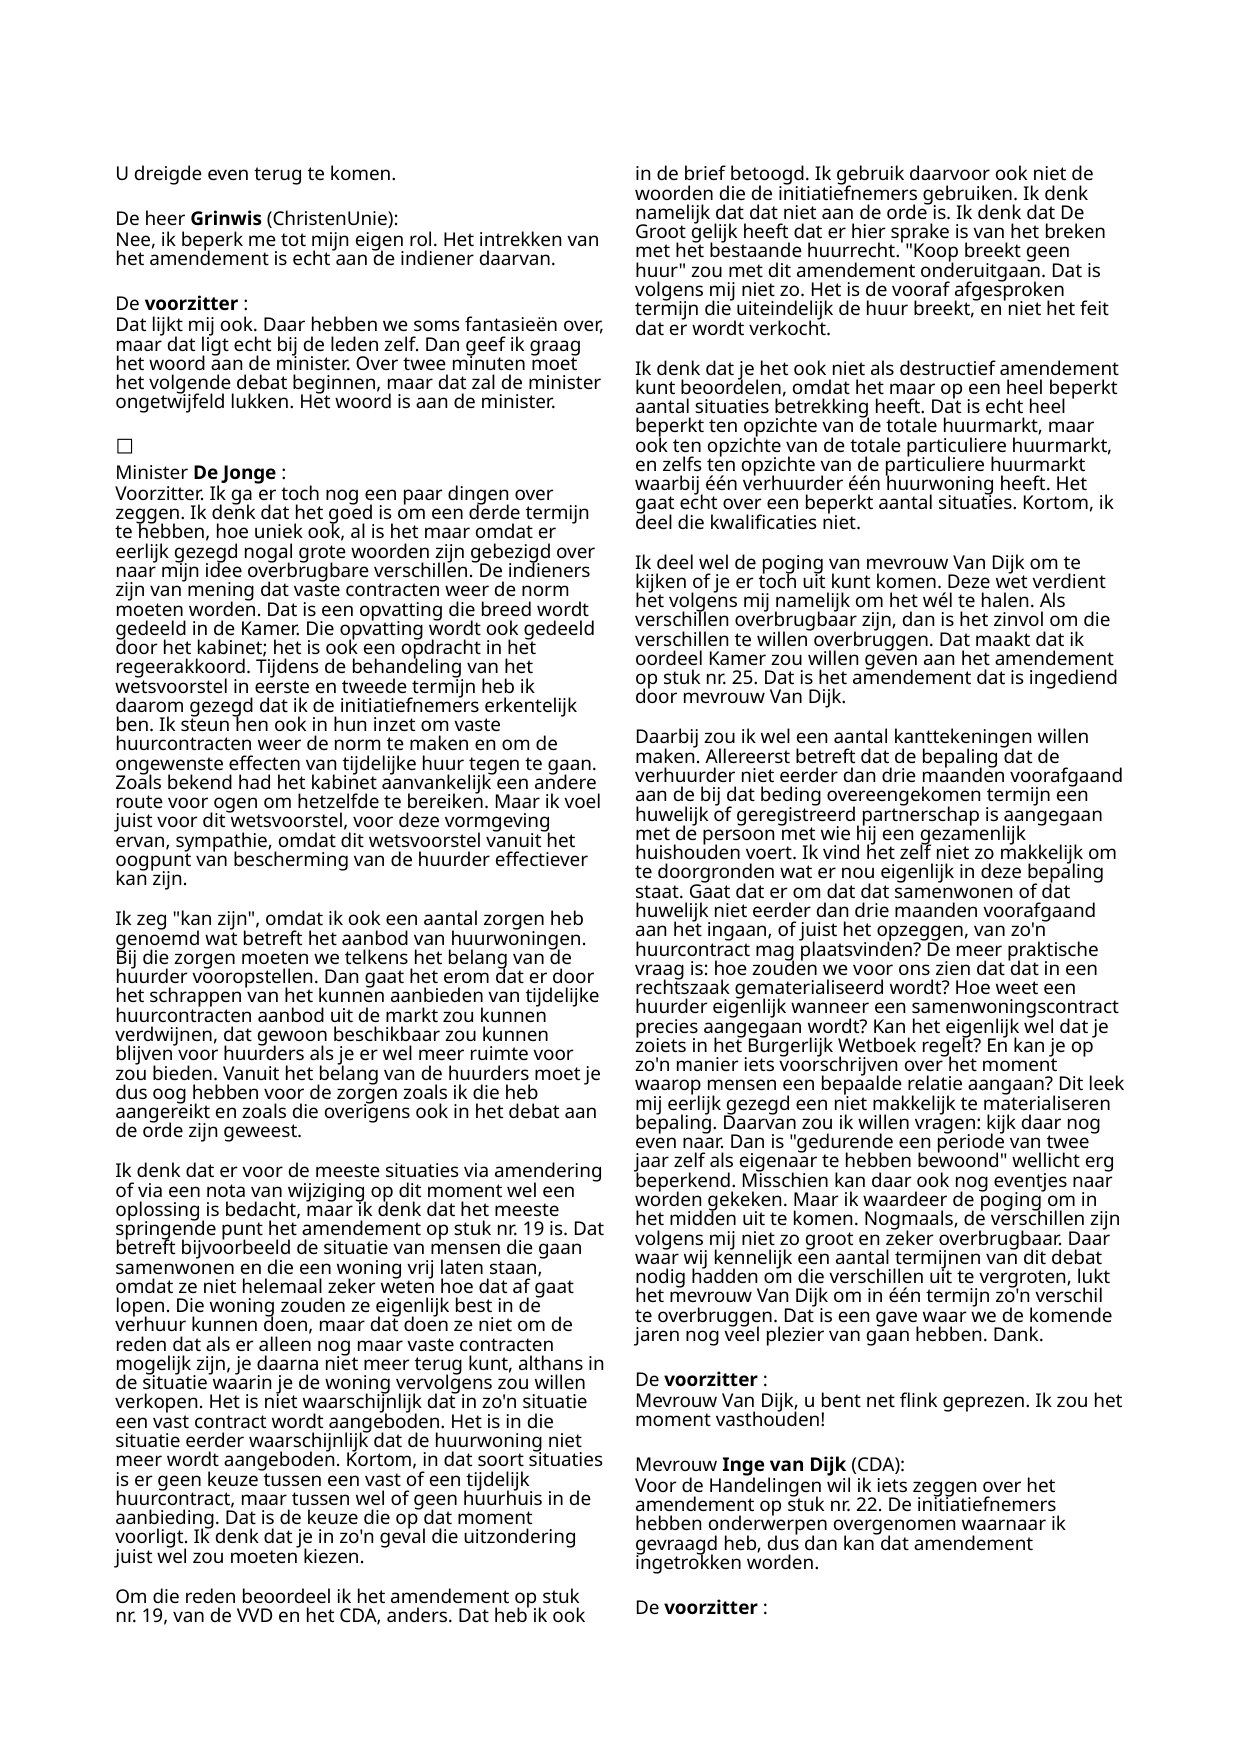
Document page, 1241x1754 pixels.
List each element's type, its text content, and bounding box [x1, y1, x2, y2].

text ⬜ [115, 433, 605, 459]
text De voorzitter : [635, 1594, 1125, 1620]
text Ik denk dat er voor de meeste situaties via amendering of via een nota van wijziging op dit moment wel een oplossing is bedacht, maar ik denk dat het meeste springende punt het amendement op stuk nr. 19 is. Dat betreft bijvoorbeeld de situatie van mensen die gaan samenwonen en die een woning vrij laten staan, omdat ze niet helemaal zeker weten hoe dat af gaat lopen. Die woning zouden ze eigenlijk best in de verhuur kunnen doen, maar dat doen ze niet om de reden dat als er alleen nog maar vaste contracten mogelijk zijn, je daarna niet meer terug kunt, althans in de situatie waarin je de woning vervolgens zou willen verkopen. Het is niet waarschijnlijk dat in zo'n situatie een vast contract wordt aangeboden. Het is in die situatie eerder waarschijnlijk dat de huurwoning niet meer wordt aangeboden. Kortom, in dat soort situaties is er geen keuze tussen een vast of een tijdelijk huurcontract, maar tussen wel of geen huurhuis in de aanbieding. Dat is de keuze die op dat moment voorligt. Ik denk dat je in zo'n geval die uitzondering juist wel zou moeten kiezen. [115, 1162, 605, 1567]
text in de brief betoogd. Ik gebruik daarvoor ook niet de woorden die de initiatiefnemers gebruiken. Ik denk namelijk dat dat niet aan de orde is. Ik denk dat De Groot gelijk heeft dat er hier sprake is van het breken met het bestaande huurrecht. "Koop breekt geen huur" zou met dit amendement onderuitgaan. Dat is volgens mij niet zo. Het is de vooraf afgesproken termijn die uiteindelijk de huur breekt, en niet het feit dat er wordt verkocht. [635, 165, 1125, 339]
text U dreigde even terug te komen. [115, 165, 605, 184]
text De voorzitter : [115, 291, 605, 316]
text Mevrouw Inge van Dijk (CDA): [635, 1451, 1125, 1477]
text Mevrouw Van Dijk, u bent net flink geprezen. Ik zou het moment vasthouden! [635, 1392, 1125, 1430]
text Ik deel wel de poging van mevrouw Van Dijk om te kijken of je er toch uit kunt komen. Deze wet verdient het volgens mij namelijk om het wél te halen. Als verschillen overbrugbaar zijn, dan is het zinvol om die verschillen te willen overbruggen. Dat maakt dat ik oordeel Kamer zou willen geven aan het amendement op stuk nr. 25. Dat is het amendement dat is ingediend door mevrouw Van Dijk. [635, 554, 1125, 708]
text Ik zeg "kan zijn", omdat ik ook een aantal zorgen heb genoemd wat betreft het aanbod van huurwoningen. Bij die zorgen moeten we telkens het belang van de huurder vooropstellen. Dan gaat het erom dat er door het schrappen van het kunnen aanbieden van tijdelijke huurcontracten aanbod uit de markt zou kunnen verdwijnen, dat gewoon beschikbaar zou kunnen blijven voor huurders als je er wel meer ruimte voor zou bieden. Vanuit het belang van de huurders moet je dus oog hebben voor de zorgen zoals ik die heb aangereikt en zoals die overigens ook in het debat aan de orde zijn geweest. [115, 910, 605, 1142]
text De heer Grinwis (ChristenUnie): [115, 205, 605, 231]
text Daarbij zou ik wel een aantal kanttekeningen willen maken. Allereerst betreft dat de bepaling dat de verhuurder niet eerder dan drie maanden voorafgaand aan de bij dat beding overeengekomen termijn een huwelijk of geregistreerd partnerschap is aangegaan met de persoon met wie hij een gezamenlijk huishouden voert. Ik vind het zelf niet zo makkelijk om te doorgronden wat er nou eigenlijk in deze bepaling staat. Gaat dat er om dat dat samenwonen of dat huwelijk niet eerder dan drie maanden voorafgaand aan het ingaan, of juist het opzeggen, van zo'n huurcontract mag plaatsvinden? De meer praktische vraag is: hoe zouden we voor ons zien dat dat in een rechtszaak gematerialiseerd wordt? Hoe weet een huurder eigenlijk wanneer een samenwoningscontract precies aangegaan wordt? Kan het eigenlijk wel dat je zoiets in het Burgerlijk Wetboek regelt? En kan je op zo'n manier iets voorschrijven over het moment waarop mensen een bepaalde relatie aangaan? Dit leek mij eerlijk gezegd een niet makkelijk te materialiseren bepaling. Daarvan zou ik willen vragen: kijk daar nog even naar. Dan is "gedurende een periode van twee jaar zelf als eigenaar te hebben bewoond" wellicht erg beperkend. Misschien kan daar ook nog eventjes naar worden gekeken. Maar ik waardeer de poging om in het midden uit te komen. Nogmaals, de verschillen zijn volgens mij niet zo groot en zeker overbrugbaar. Daar waar wij kennelijk een aantal termijnen van dit debat nodig hadden om die verschillen uit te vergroten, lukt het mevrouw Van Dijk om in één termijn zo'n verschil te overbruggen. Dat is een gave waar we de komende jaren nog veel plezier van gaan hebben. Dank. [635, 728, 1125, 1345]
text Ik denk dat je het ook niet als destructief amendement kunt beoordelen, omdat het maar op een heel beperkt aantal situaties betrekking heeft. Dat is echt heel beperkt ten opzichte van de totale huurmarkt, maar ook ten opzichte van de totale particuliere huurmarkt, en zelfs ten opzichte van de particuliere huurmarkt waarbij één verhuurder één huurwoning heeft. Het gaat echt over een beperkt aantal situaties. Kortom, ik deel die kwalificaties niet. [635, 359, 1125, 533]
text Nee, ik beperk me tot mijn eigen rol. Het intrekken van het amendement is echt aan de indiener daarvan. [115, 231, 605, 270]
text Minister De Jonge : [115, 459, 605, 485]
text Voor de Handelingen wil ik iets zeggen over het amendement op stuk nr. 22. De initiatiefnemers hebben onderwerpen overgenomen waarnaar ik gevraagd heb, dus dan kan dat amendement ingetrokken worden. [635, 1477, 1125, 1573]
text Dat lijkt mij ook. Daar hebben we soms fantasieën over, maar dat ligt echt bij de leden zelf. Dan geef ik graag het woord aan de minister. Over twee minuten moet het volgende debat beginnen, maar dat zal de minister ongetwijfeld lukken. Het woord is aan de minister. [115, 316, 605, 413]
text Voorzitter. Ik ga er toch nog een paar dingen over zeggen. Ik denk dat het goed is om een derde termijn te hebben, hoe uniek ook, al is het maar omdat er eerlijk gezegd nogal grote woorden zijn gebezigd over naar mijn idee overbrugbare verschillen. De indieners zijn van mening dat vaste contracten weer de norm moeten worden. Dat is een opvatting die breed wordt gedeeld in de Kamer. Die opvatting wordt ook gedeeld door het kabinet; het is ook een opdracht in het regeerakkoord. Tijdens de behandeling van het wetsvoorstel in eerste en tweede termijn heb ik daarom gezegd dat ik de initiatiefnemers erkentelijk ben. Ik steun hen ook in hun inzet om vaste huurcontracten weer de norm te maken en om de ongewenste effecten van tijdelijke huur tegen te gaan. Zoals bekend had het kabinet aanvankelijk een andere route voor ogen om hetzelfde te bereiken. Maar ik voel juist voor dit wetsvoorstel, voor deze vormgeving ervan, sympathie, omdat dit wetsvoorstel vanuit het oogpunt van bescherming van de huurder effectiever kan zijn. [115, 485, 605, 889]
text De voorzitter : [635, 1366, 1125, 1392]
text Om die reden beoordeel ik het amendement op stuk nr. 19, van de VVD en het CDA, anders. Dat heb ik ook [115, 1588, 605, 1626]
